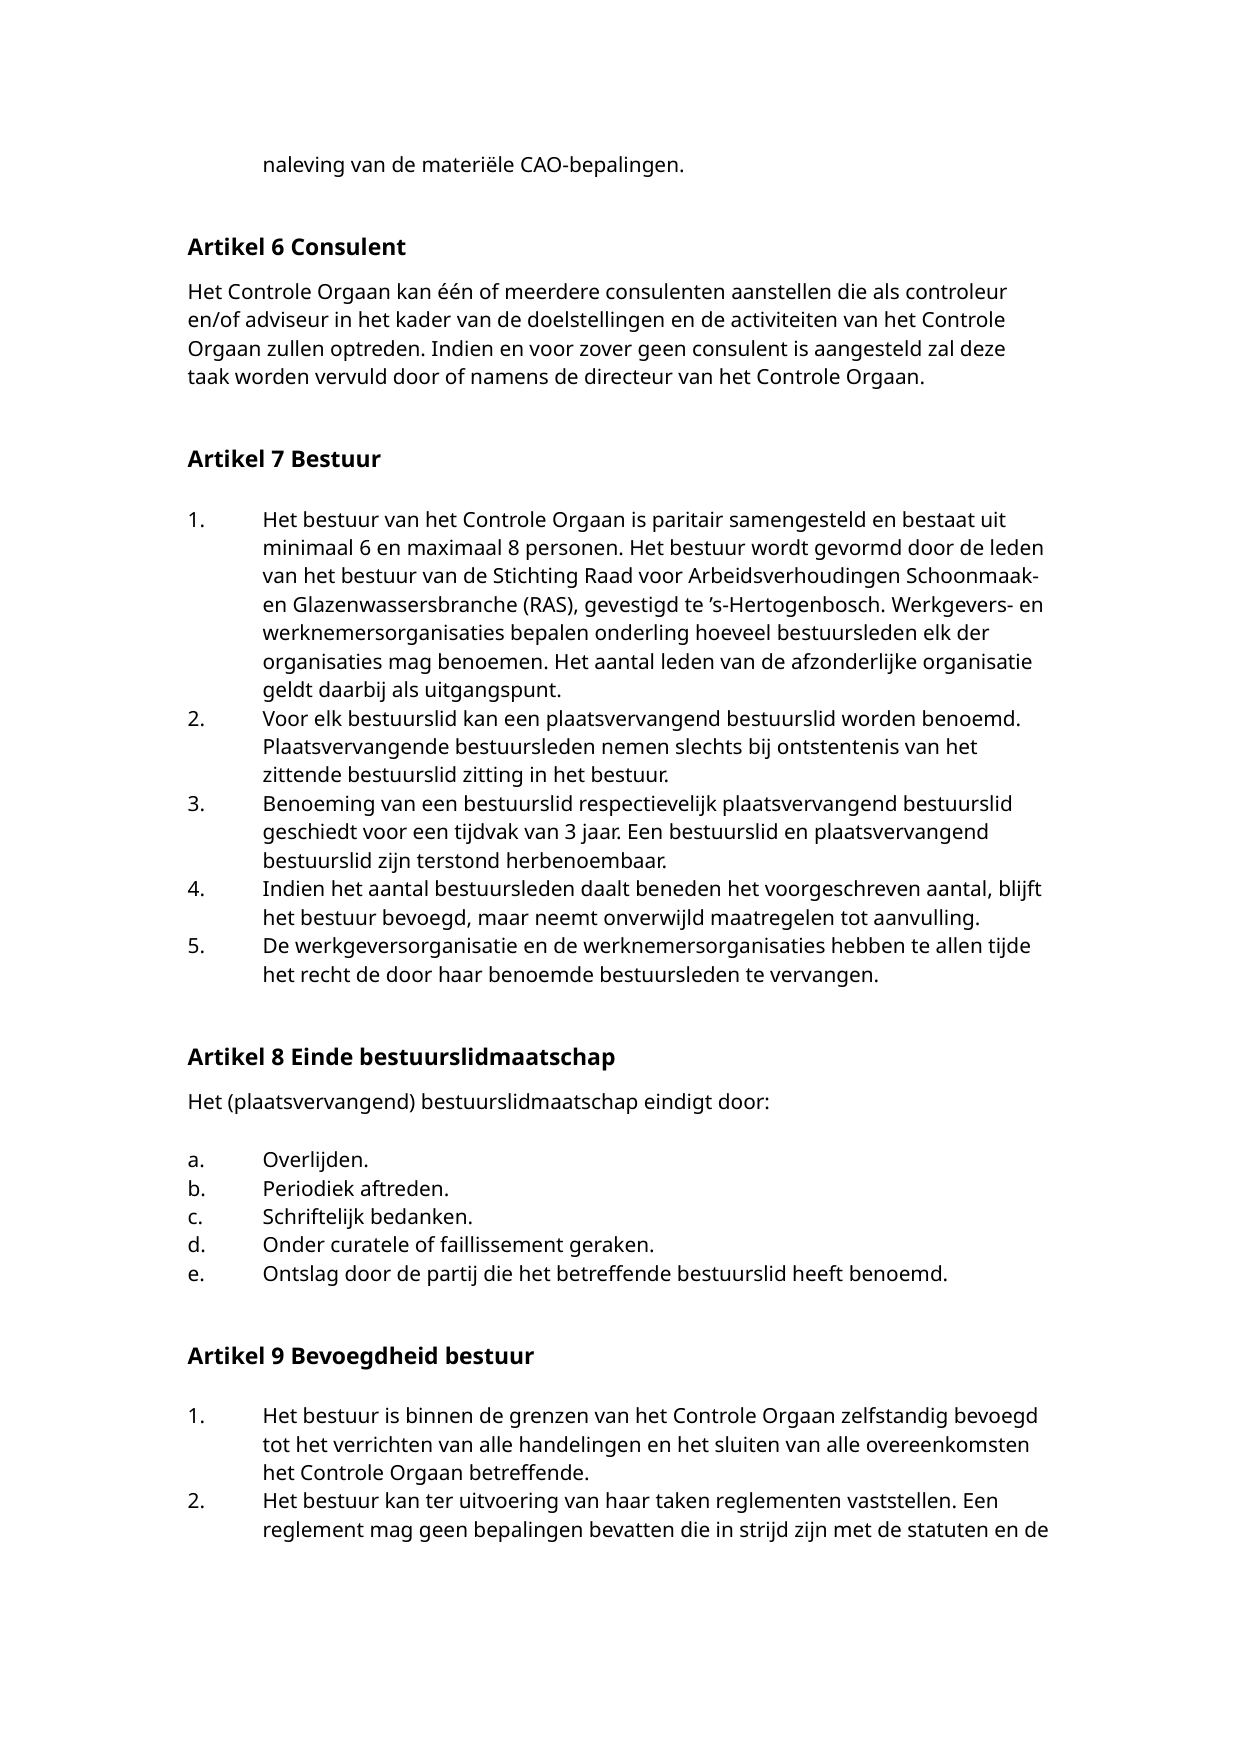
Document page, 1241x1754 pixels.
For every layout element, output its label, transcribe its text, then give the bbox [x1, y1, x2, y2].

list Schriftelijk bedanken. [187, 1202, 1053, 1231]
text Het Controle Orgaan kan één of meerdere consulenten aanstellen die als controleur en/of adviseur in het kader van de doelstellingen en de activiteiten van het Controle Orgaan zullen optreden. Indien en voor zover geen consulent is aangesteld zal deze taak worden vervuld door of namens de directeur van het Controle Orgaan. [187, 277, 1053, 391]
subtitle Artikel 6 Consulent [187, 231, 1053, 262]
subtitle Artikel 7 Bestuur [187, 443, 1053, 475]
list Ontslag door de partij die het betreffende bestuurslid heeft benoemd. [187, 1259, 1053, 1287]
list naleving van de materiële CAO-bepalingen. [187, 150, 1053, 178]
list Het bestuur is binnen de grenzen van het Controle Orgaan zelfstandig bevoegd tot het verrichten van alle handelingen en het sluiten van alle overeenkomsten het Controle Orgaan betreffende. [187, 1401, 1053, 1487]
subtitle Artikel 8 Einde bestuurslidmaatschap [187, 1041, 1053, 1072]
list Overlijden. [187, 1145, 1053, 1174]
list Het bestuur van het Controle Orgaan is paritair samengesteld en bestaat uit minimaal 6 en maximaal 8 personen. Het bestuur wordt gevormd door de leden van het bestuur van de Stichting Raad voor Arbeidsverhoudingen Schoonmaak- en Glazenwassersbranche (RAS), gevestigd te ’s-Hertogenbosch. Werkgevers- en werknemersorganisaties bepalen onderling hoeveel bestuursleden elk der organisaties mag benoemen. Het aantal leden van de afzonderlijke organisatie geldt daarbij als uitgangspunt. [187, 505, 1053, 704]
list Benoeming van een bestuurslid respectievelijk plaatsvervangend bestuurslid geschiedt voor een tijdvak van 3 jaar. Een bestuurslid en plaatsvervangend bestuurslid zijn terstond herbenoembaar. [187, 789, 1053, 874]
text Het (plaatsvervangend) bestuurslidmaatschap eindigt door: [187, 1087, 1053, 1115]
list Voor elk bestuurslid kan een plaatsvervangend bestuurslid worden benoemd. Plaatsvervangende bestuursleden nemen slechts bij ontstentenis van het zittende bestuurslid zitting in het bestuur. [187, 704, 1053, 789]
list Indien het aantal bestuursleden daalt beneden het voorgeschreven aantal, blijft het bestuur bevoegd, maar neemt onverwijld maatregelen tot aanvulling. [187, 874, 1053, 931]
list Onder curatele of faillissement geraken. [187, 1231, 1053, 1259]
list De werkgeversorganisatie en de werknemersorganisaties hebben te allen tijde het recht de door haar benoemde bestuursleden te vervangen. [187, 931, 1053, 988]
list Het bestuur kan ter uitvoering van haar taken reglementen vaststellen. Een reglement mag geen bepalingen bevatten die in strijd zijn met de statuten en de [187, 1487, 1053, 1543]
list Periodiek aftreden. [187, 1174, 1053, 1202]
subtitle Artikel 9 Bevoegdheid bestuur [187, 1340, 1053, 1371]
